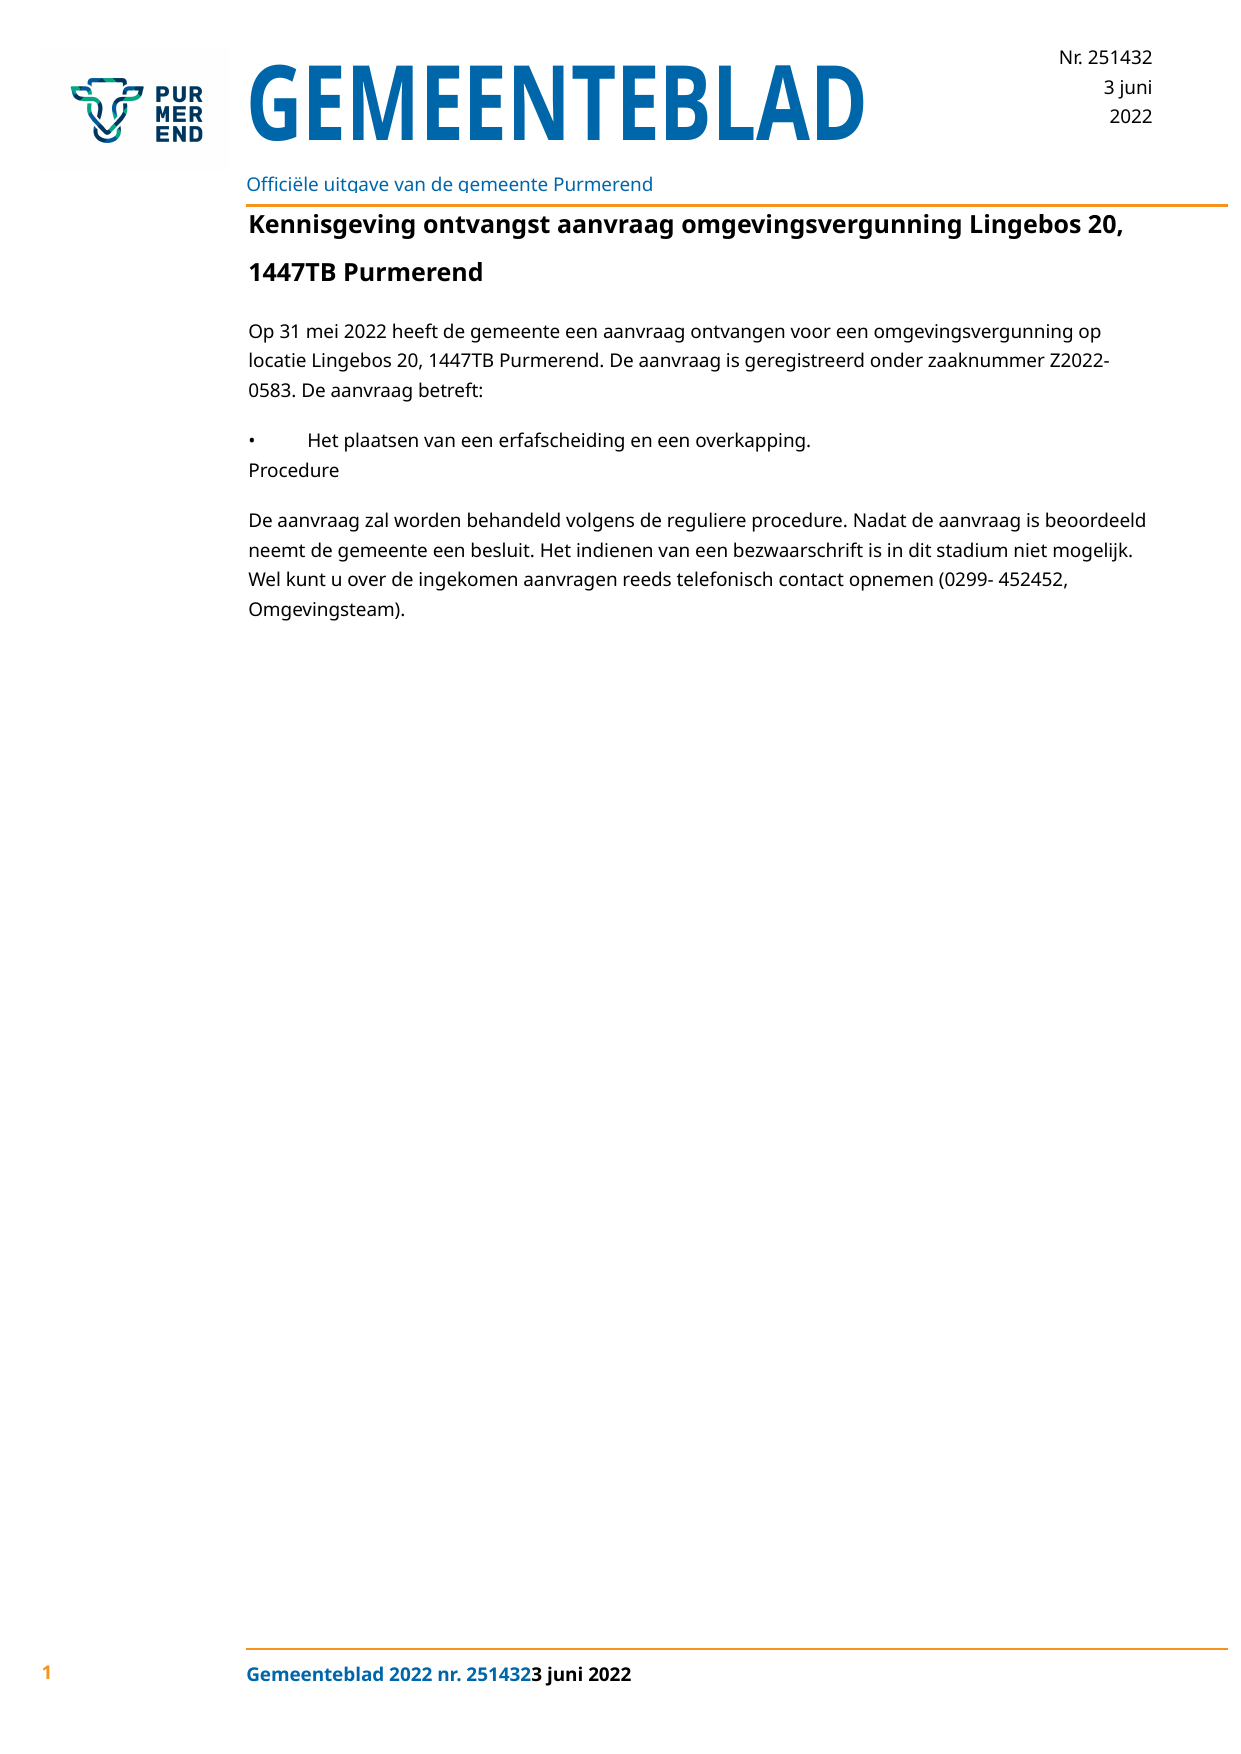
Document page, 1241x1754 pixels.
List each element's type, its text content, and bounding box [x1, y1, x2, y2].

text Procedure [248, 457, 1152, 483]
text De aanvraag zal worden behandeld volgens de reguliere procedure. Nadat de aanvraag is beoordeeld neemt de gemeente een besluit. Het indienen van een bezwaarschrift is in dit stadium niet mogelijk. Wel kunt u over de ingekomen aanvragen reeds telefonisch contact opnemen (0299- 452452, Omgevingsteam). [248, 507, 1152, 622]
text Kennisgeving ontvangst aanvraag omgevingsvergunning Lingebos 20, 1447TB Purmerend [248, 207, 1152, 288]
picture [41, 47, 231, 172]
list Het plaatsen van een erfafscheiding en een overkapping. [248, 427, 1152, 453]
text Op 31 mei 2022 heeft de gemeente een aanvraag ontvangen voor een omgevingsvergunning op locatie Lingebos 20, 1447TB Purmerend. De aanvraag is geregistreerd onder zaaknummer Z2022-0583. De aanvraag betreft: [248, 318, 1152, 403]
